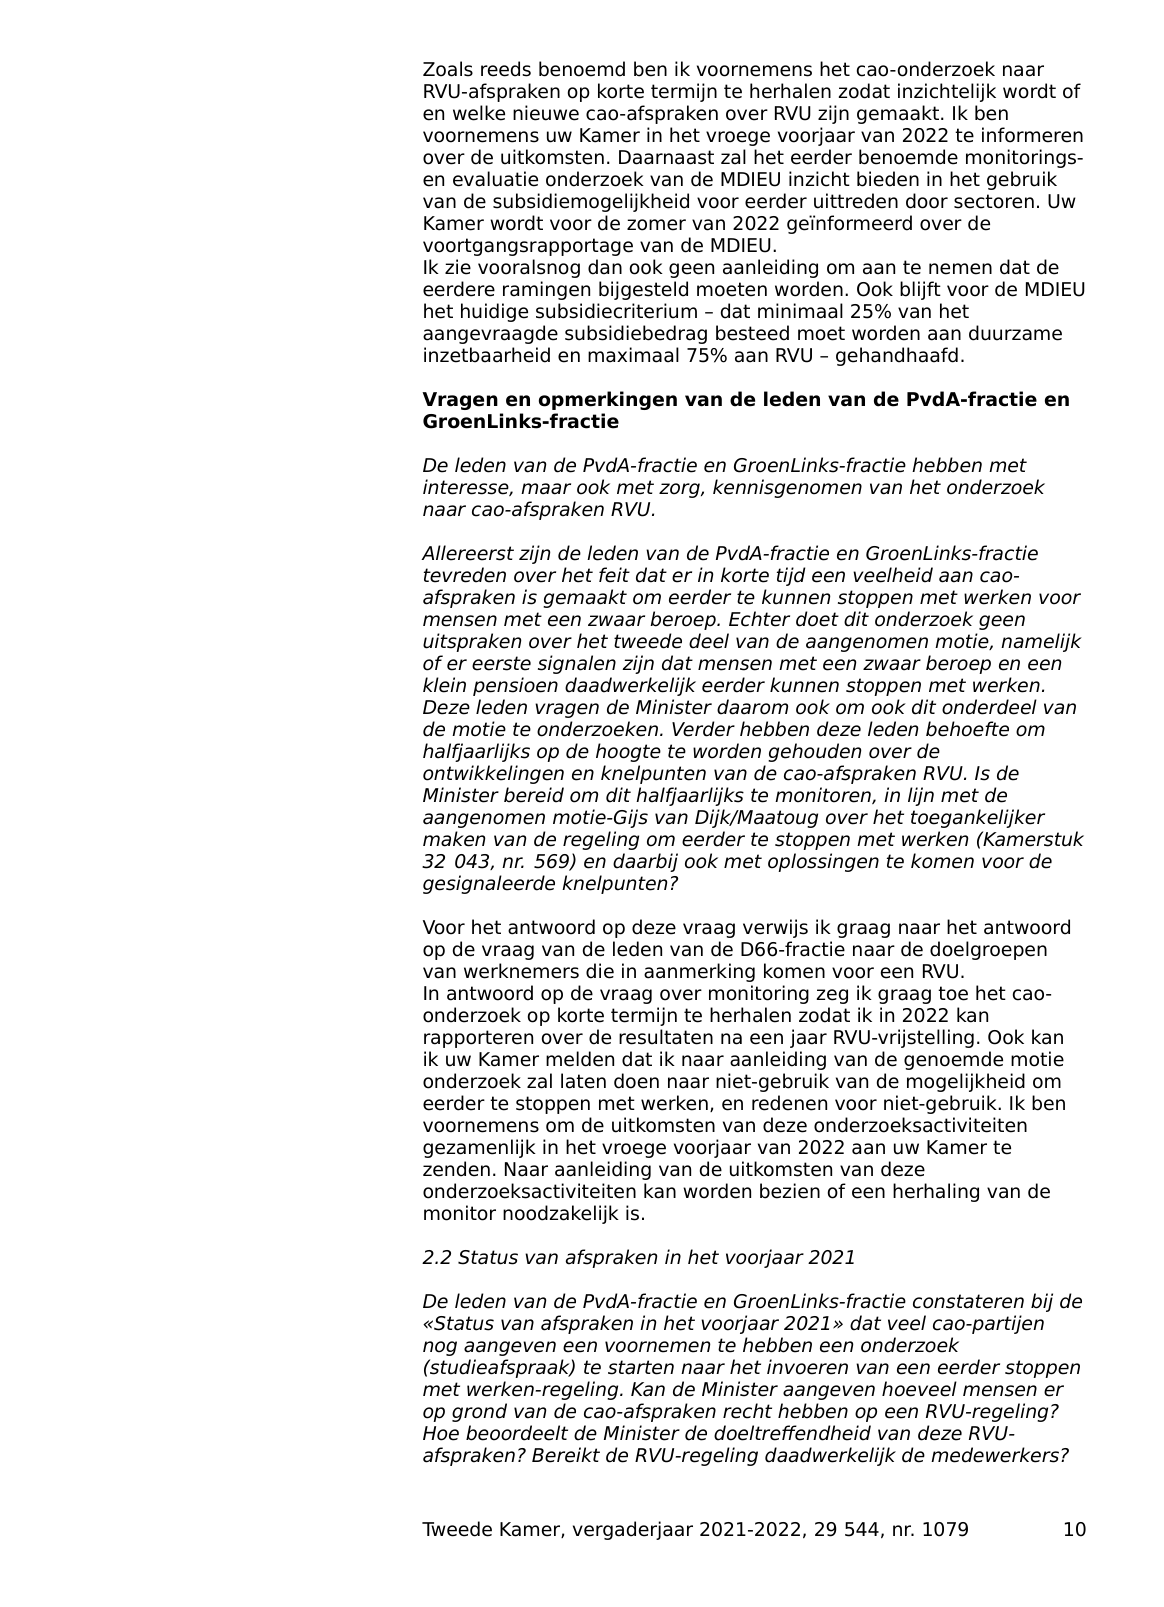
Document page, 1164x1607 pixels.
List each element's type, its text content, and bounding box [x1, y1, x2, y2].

text Zoals reeds benoemd ben ik voornemens het cao-onderzoek naar RVU-afspraken op korte termijn te herhalen zodat inzichtelijk wordt of en welke nieuwe cao-afspraken over RVU zijn gemaakt. Ik ben voornemens uw Kamer in het vroege voorjaar van 2022 te informeren over de uitkomsten. Daarnaast zal het eerder benoemde monitorings- en evaluatie onderzoek van de MDIEU inzicht bieden in het gebruik van de subsidiemogelijkheid voor eerder uittreden door sectoren. Uw Kamer wordt voor de zomer van 2022 geïnformeerd over de voortgangsrapportage van de MDIEU. [422, 59, 1087, 257]
text De leden van de PvdA-fractie en GroenLinks-fractie constateren bij de «Status van afspraken in het voorjaar 2021» dat veel cao-partijen nog aangeven een voornemen te hebben een onderzoek (studieafspraak) te starten naar het invoeren van een eerder stoppen met werken-regeling. Kan de Minister aangeven hoeveel mensen er op grond van de cao-afspraken recht hebben op een RVU-regeling? Hoe beoordeelt de Minister de doeltreffendheid van deze RVU-afspraken? Bereikt de RVU-regeling daadwerkelijk de medewerkers? [422, 1291, 1087, 1467]
text Ik zie vooralsnog dan ook geen aanleiding om aan te nemen dat de eerdere ramingen bijgesteld moeten worden. Ook blijft voor de MDIEU het huidige subsidiecriterium – dat minimaal 25% van het aangevraagde subsidiebedrag besteed moet worden aan duurzame inzetbaarheid en maximaal 75% aan RVU – gehandhaafd. [422, 257, 1087, 367]
text De leden van de PvdA-fractie en GroenLinks-fractie hebben met interesse, maar ook met zorg, kennisgenomen van het onderzoek naar cao-afspraken RVU. [422, 455, 1087, 521]
subtitle Vragen en opmerkingen van de leden van de PvdA-fractie en GroenLinks-fractie [422, 389, 1087, 433]
subtitle 2.2 Status van afspraken in het voorjaar 2021 [422, 1247, 1087, 1269]
text Allereerst zijn de leden van de PvdA-fractie en GroenLinks-fractie tevreden over het feit dat er in korte tijd een veelheid aan cao-afspraken is gemaakt om eerder te kunnen stoppen met werken voor mensen met een zwaar beroep. Echter doet dit onderzoek geen uitspraken over het tweede deel van de aangenomen motie, namelijk of er eerste signalen zijn dat mensen met een zwaar beroep en een klein pensioen daadwerkelijk eerder kunnen stoppen met werken. Deze leden vragen de Minister daarom ook om ook dit onderdeel van de motie te onderzoeken. Verder hebben deze leden behoefte om halfjaarlijks op de hoogte te worden gehouden over de ontwikkelingen en knelpunten van de cao-afspraken RVU. Is de Minister bereid om dit halfjaarlijks te monitoren, in lijn met de aangenomen motie-Gijs van Dijk/Maatoug over het toegankelijker maken van de regeling om eerder te stoppen met werken (Kamerstuk 32 043, nr. 569) en daarbij ook met oplossingen te komen voor de gesignaleerde knelpunten? [422, 543, 1087, 895]
text Voor het antwoord op deze vraag verwijs ik graag naar het antwoord op de vraag van de leden van de D66-fractie naar de doelgroepen van werknemers die in aanmerking komen voor een RVU. [422, 917, 1087, 983]
text In antwoord op de vraag over monitoring zeg ik graag toe het cao-onderzoek op korte termijn te herhalen zodat ik in 2022 kan rapporteren over de resultaten na een jaar RVU-vrijstelling. Ook kan ik uw Kamer melden dat ik naar aanleiding van de genoemde motie onderzoek zal laten doen naar niet-gebruik van de mogelijkheid om eerder te stoppen met werken, en redenen voor niet-gebruik. Ik ben voornemens om de uitkomsten van deze onderzoeksactiviteiten gezamenlijk in het vroege voorjaar van 2022 aan uw Kamer te zenden. Naar aanleiding van de uitkomsten van deze onderzoeksactiviteiten kan worden bezien of een herhaling van de monitor noodzakelijk is. [422, 983, 1087, 1225]
